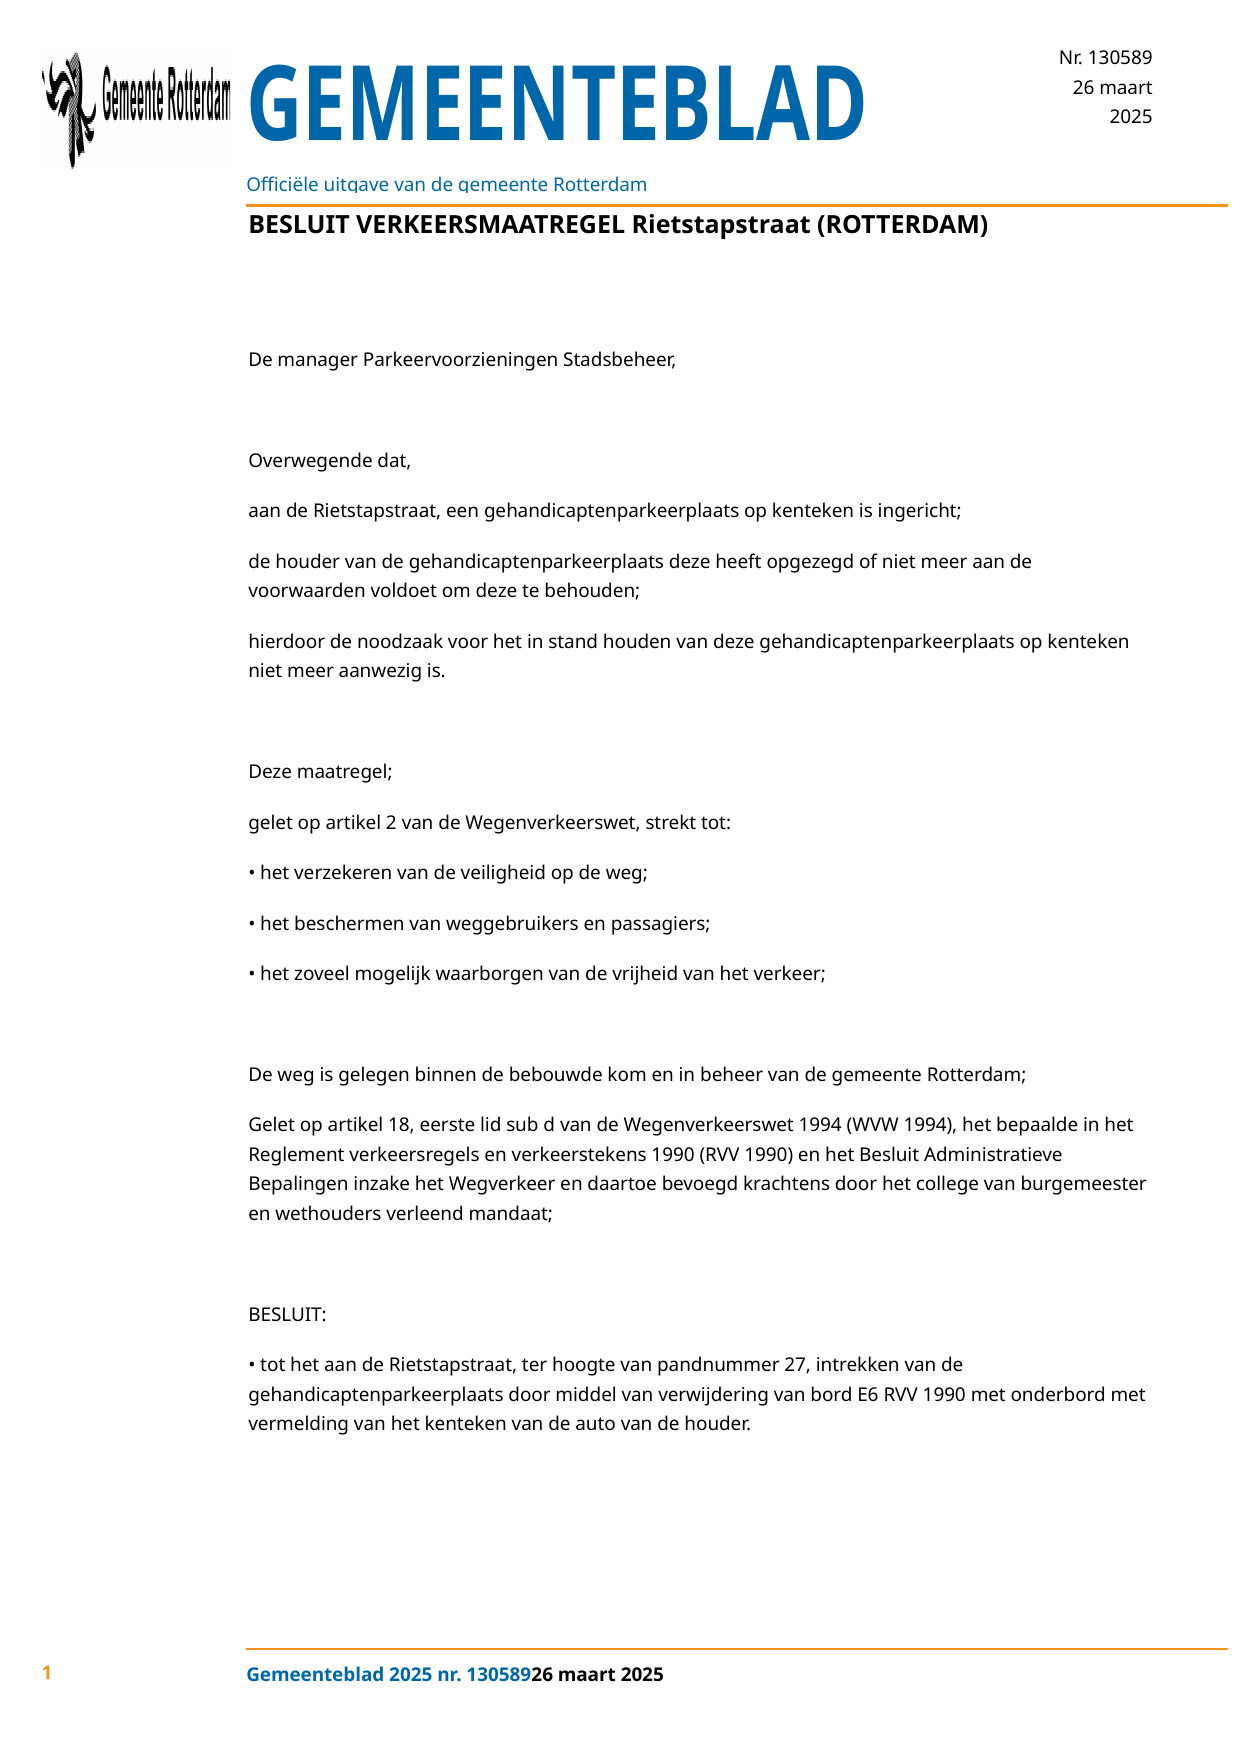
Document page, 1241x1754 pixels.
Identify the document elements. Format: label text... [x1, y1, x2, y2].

text • het zoveel mogelijk waarborgen van de vrijheid van het verkeer; [248, 960, 1152, 986]
text de houder van de gehandicaptenparkeerplaats deze heeft opgezegd of niet meer aan de voorwaarden voldoet om deze te behouden; [248, 548, 1152, 603]
text Gelet op artikel 18, eerste lid sub d van de Wegenverkeerswet 1994 (WVW 1994), het bepaalde in het Reglement verkeersregels en verkeerstekens 1990 (RVV 1990) en het Besluit Administratieve Bepalingen inzake het Wegverkeer en daartoe bevoegd krachtens door het college van burgemeester en wethouders verleend mandaat; [248, 1111, 1152, 1226]
text BESLUIT VERKEERSMAATREGEL Rietstapstraat (ROTTERDAM) [248, 207, 1152, 241]
text • tot het aan de Rietstapstraat, ter hoogte van pandnummer 27, intrekken van de gehandicaptenparkeerplaats door middel van verwijdering van bord E6 RVV 1990 met onderbord met vermelding van het kenteken van de auto van de houder. [248, 1351, 1152, 1436]
text • het verzekeren van de veiligheid op de weg; [248, 859, 1152, 885]
text Deze maatregel; [248, 758, 1152, 784]
text aan de Rietstapstraat, een gehandicaptenparkeerplaats op kenteken is ingericht; [248, 498, 1152, 523]
text BESLUIT: [248, 1301, 1152, 1327]
text Overwegende dat, [248, 447, 1152, 473]
text hierdoor de noodzaak voor het in stand houden van deze gehandicaptenparkeerplaats op kenteken niet meer aanwezig is. [248, 628, 1152, 683]
text • het beschermen van weggebruikers en passagiers; [248, 910, 1152, 936]
picture [41, 47, 231, 172]
text De manager Parkeervoorzieningen Stadsbeheer, [248, 346, 1152, 372]
text De weg is gelegen binnen de bebouwde kom en in beheer van de gemeente Rotterdam; [248, 1061, 1152, 1087]
text gelet op artikel 2 van de Wegenverkeerswet, strekt tot: [248, 809, 1152, 835]
